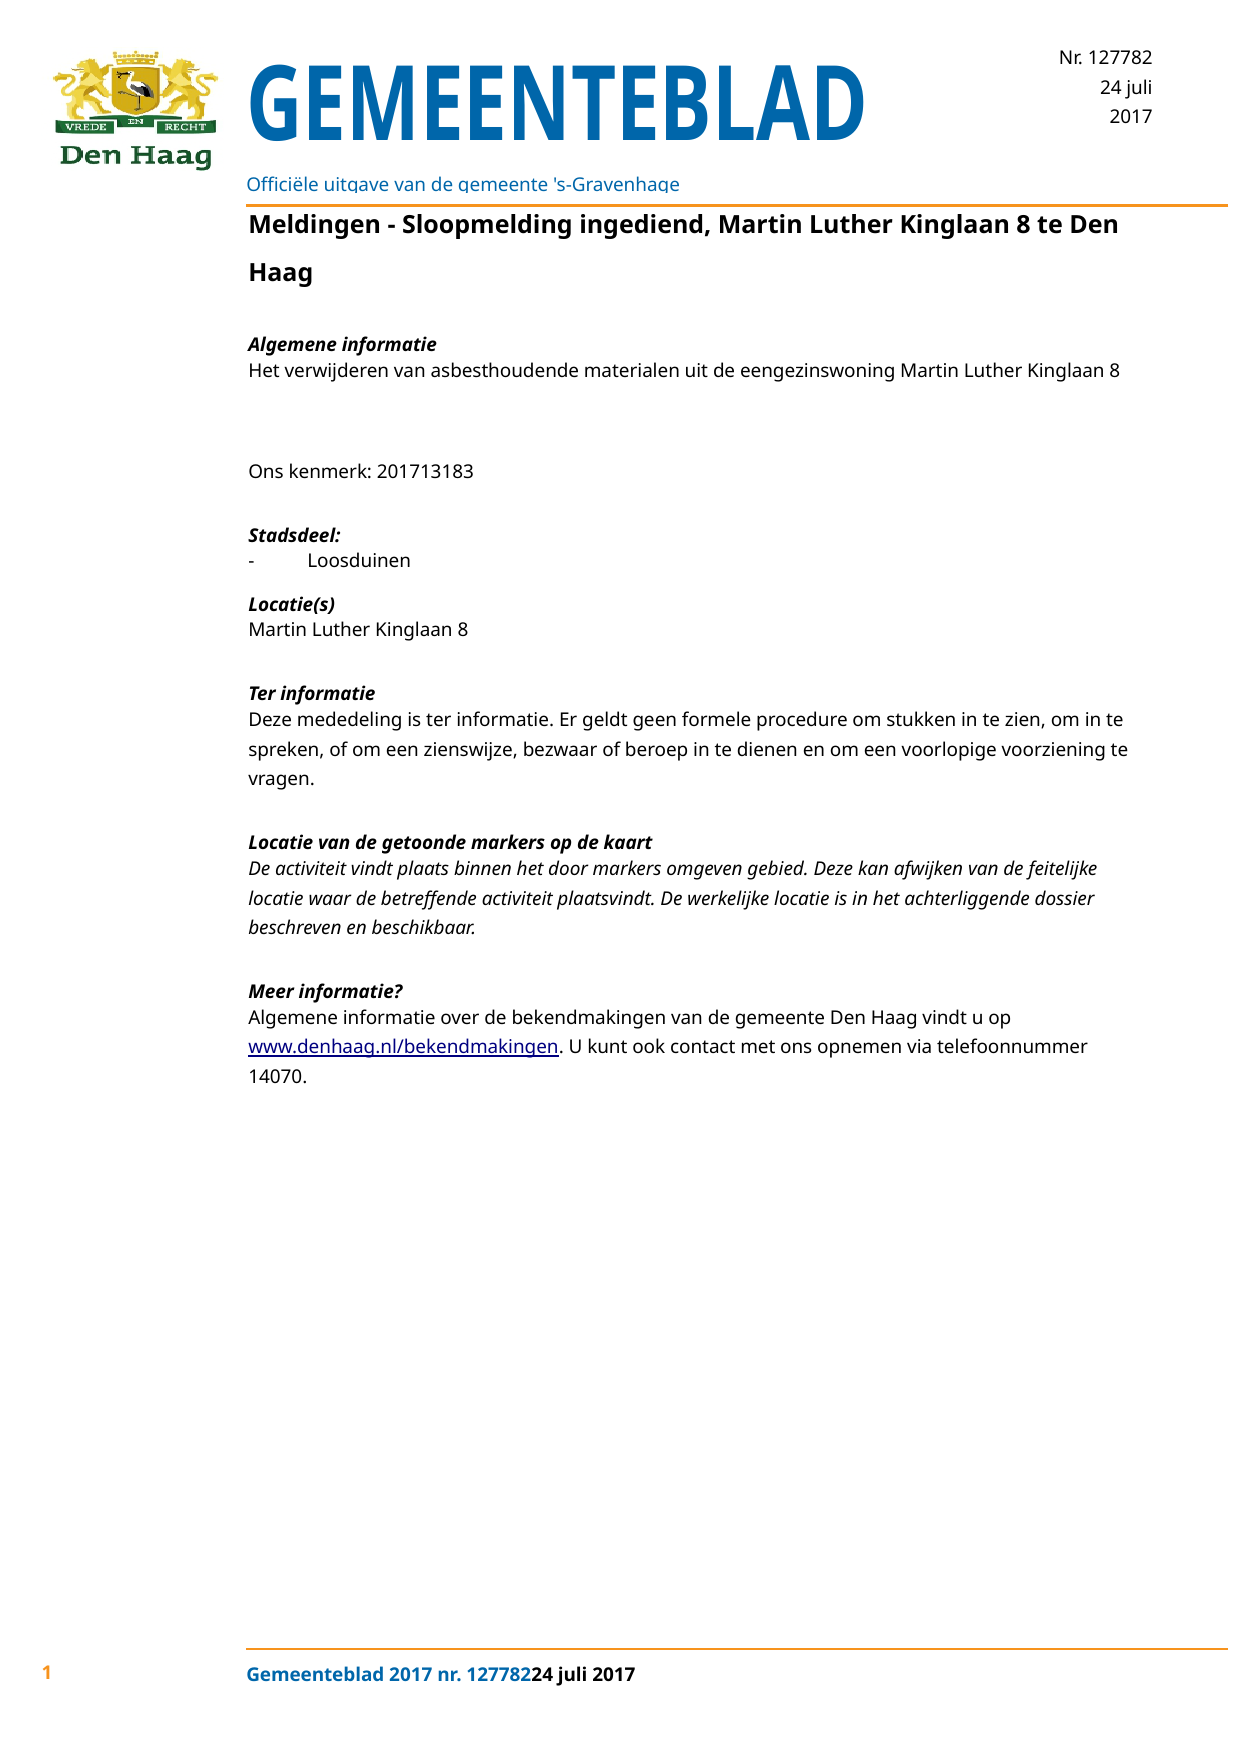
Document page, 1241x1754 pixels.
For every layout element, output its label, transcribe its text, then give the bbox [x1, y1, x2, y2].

text Locatie(s) [248, 591, 1152, 617]
text Deze mededeling is ter informatie. Er geldt geen formele procedure om stukken in te zien, om in te spreken, of om een zienswijze, bezwaar of beroep in te dienen en om een voorlopige voorziening te vragen. [248, 706, 1152, 791]
text Locatie van de getoonde markers op de kaart [248, 829, 1152, 855]
text Meldingen - Sloopmelding ingediend, Martin Luther Kinglaan 8 te Den Haag [248, 207, 1152, 288]
list Loosduinen [248, 548, 1152, 573]
text De activiteit vindt plaats binnen het door markers omgeven gebied. Deze kan afwijken van de feitelijke locatie waar de betreffende activiteit plaatsvindt. De werkelijke locatie is in het achterliggende dossier beschreven en beschikbaar. [248, 855, 1152, 940]
picture [41, 47, 231, 172]
text Het verwijderen van asbesthoudende materialen uit de eengezinswoning Martin Luther Kinglaan 8 [248, 357, 1152, 383]
text Martin Luther Kinglaan 8 [248, 617, 1152, 642]
text Algemene informatie [248, 331, 1152, 357]
text Ter informatie [248, 681, 1152, 706]
text Stadsdeel: [248, 522, 1152, 548]
text Algemene informatie over de bekendmakingen van de gemeente Den Haag vindt u op www.denhaag.nl/bekendmakingen. U kunt ook contact met ons opnemen via telefoonnummer 14070. [248, 1004, 1152, 1089]
text Ons kenmerk: 201713183 [248, 458, 1152, 484]
text Meer informatie? [248, 978, 1152, 1004]
